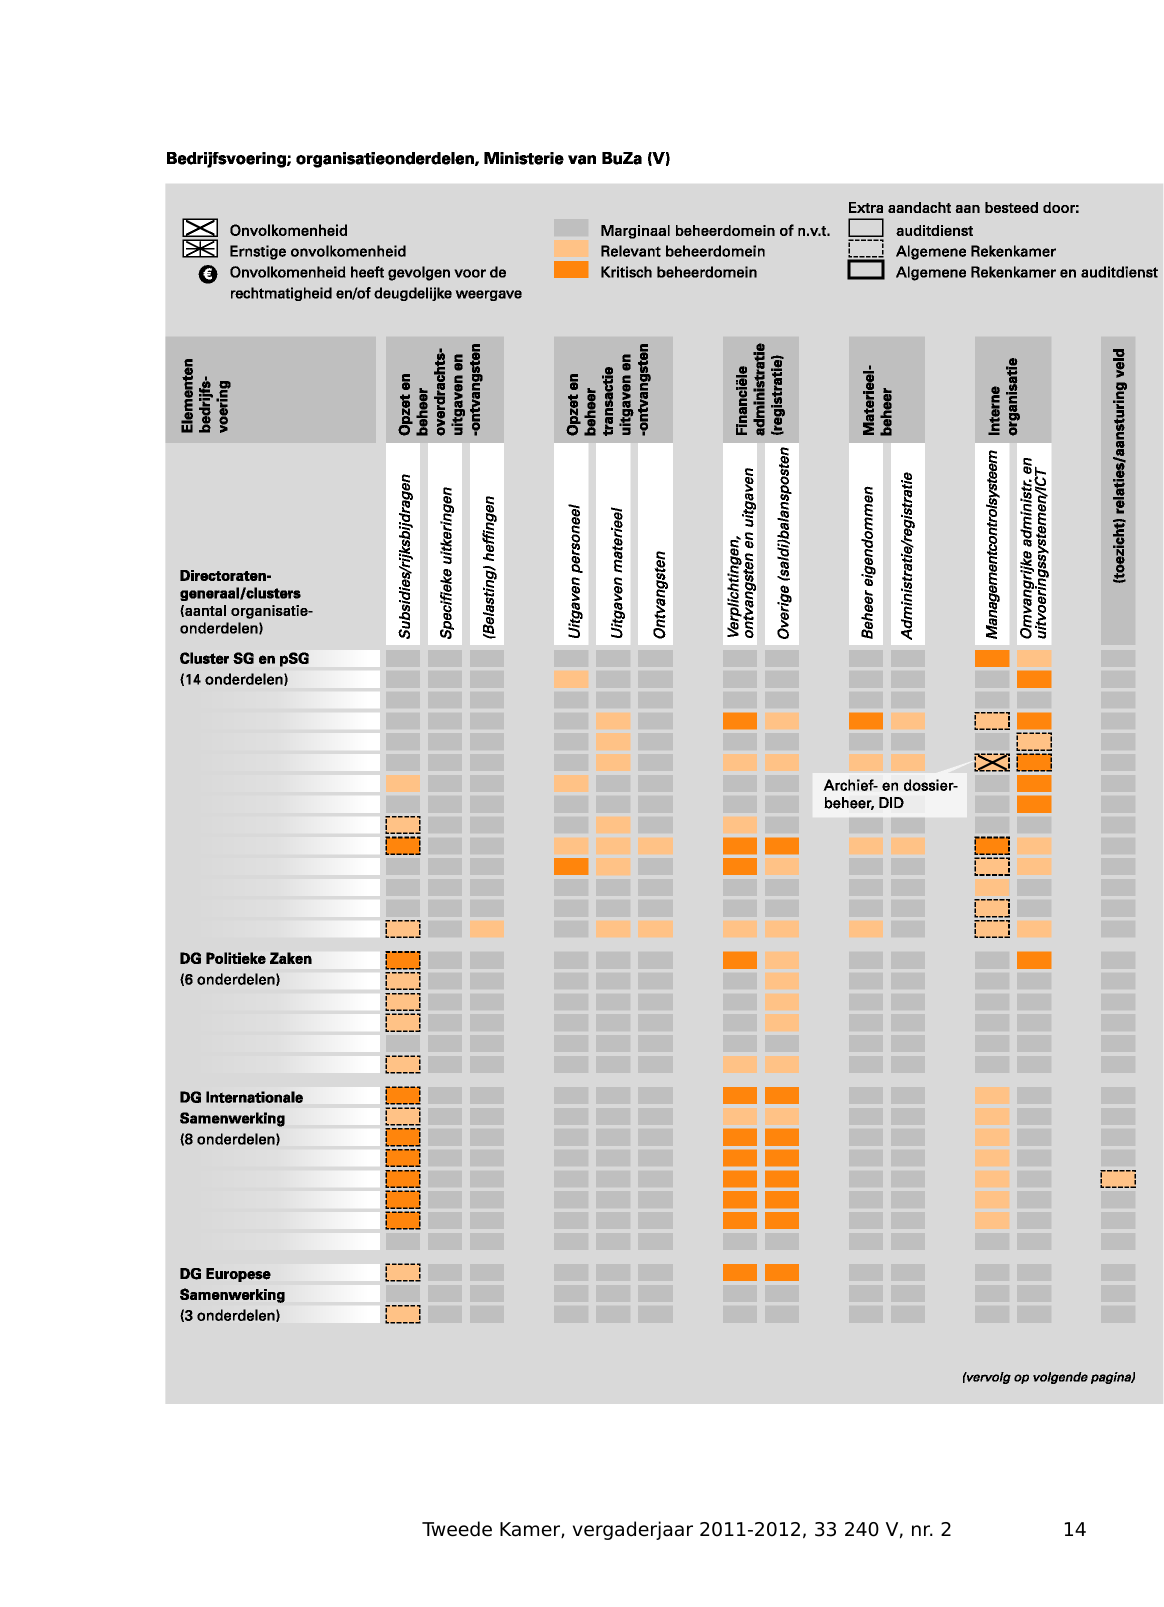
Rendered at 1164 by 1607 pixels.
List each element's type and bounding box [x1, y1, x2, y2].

picture [165, 152, 1164, 1404]
